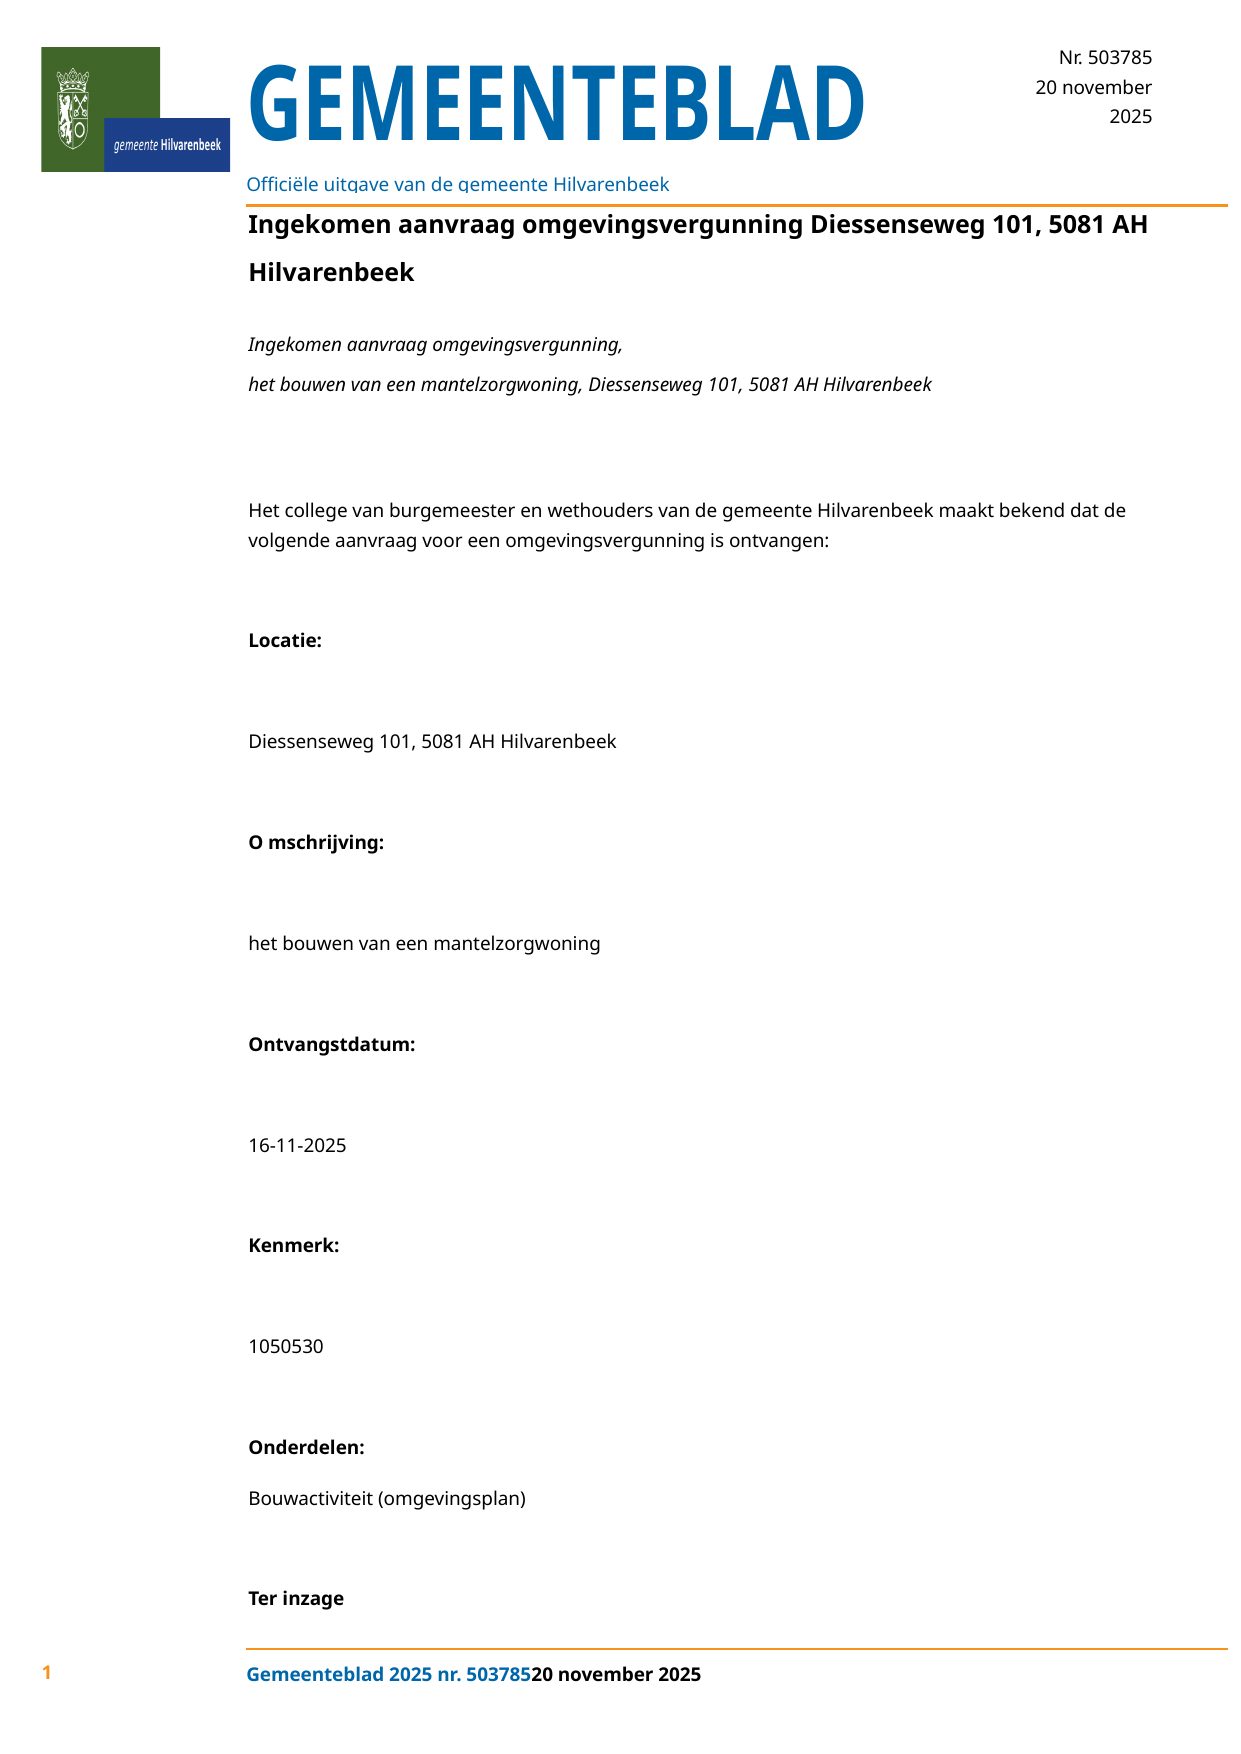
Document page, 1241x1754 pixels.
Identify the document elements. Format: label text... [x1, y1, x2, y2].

text 16-11-2025 [248, 1132, 1152, 1158]
text Locatie: [248, 628, 1152, 653]
text Ingekomen aanvraag omgevingsvergunning Diessenseweg 101, 5081 AH Hilvarenbeek [248, 207, 1152, 288]
text Ter inzage [248, 1586, 1152, 1611]
text Bouwactiviteit (omgevingsplan) [248, 1485, 1152, 1511]
text het bouwen van een mantelzorgwoning, Diessenseweg 101, 5081 AH Hilvarenbeek [248, 371, 1152, 396]
text O mschrijving: [248, 829, 1152, 855]
text Diessenseweg 101, 5081 AH Hilvarenbeek [248, 728, 1152, 754]
text Het college van burgemeester en wethouders van de gemeente Hilvarenbeek maakt bekend dat de volgende aanvraag voor een omgevingsvergunning is ontvangen: [248, 497, 1152, 553]
text Kenmerk: [248, 1233, 1152, 1258]
text Ingekomen aanvraag omgevingsvergunning, [248, 331, 1152, 357]
text Ontvangstdatum: [248, 1031, 1152, 1057]
text Onderdelen: [248, 1434, 1152, 1460]
text het bouwen van een mantelzorgwoning [248, 930, 1152, 956]
picture [41, 47, 231, 172]
text 1050530 [248, 1333, 1152, 1359]
